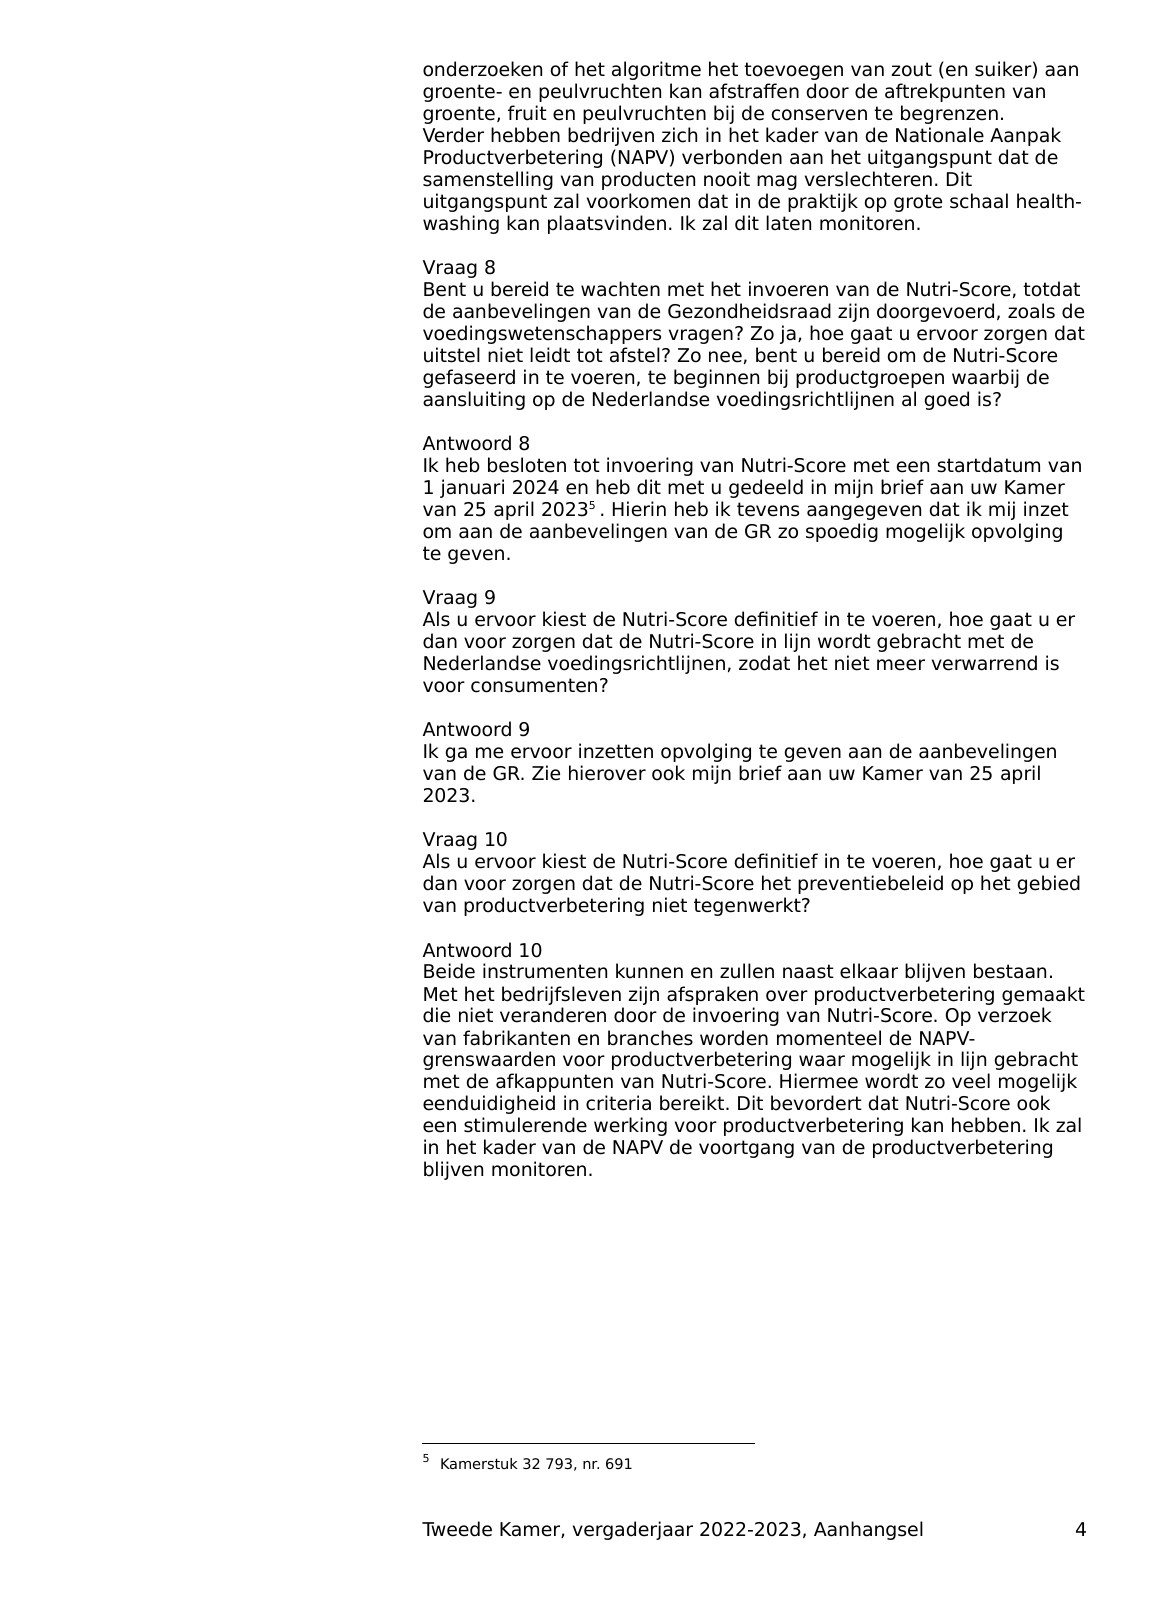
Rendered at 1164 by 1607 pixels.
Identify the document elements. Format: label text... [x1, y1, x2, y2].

text Vraag 8 [422, 257, 1087, 279]
text Antwoord 10 [422, 939, 1087, 961]
text Vraag 9 [422, 587, 1087, 609]
text Vraag 10 [422, 829, 1087, 851]
text Kamerstuk 32 793, nr. 691 [422, 1452, 1087, 1474]
text Bent u bereid te wachten met het invoeren van de Nutri-Score, totdat de aanbevelingen van de Gezondheidsraad zijn doorgevoerd, zoals de voedingswetenschappers vragen? Zo ja, hoe gaat u ervoor zorgen dat uitstel niet leidt tot afstel? Zo nee, bent u bereid om de Nutri-Score gefaseerd in te voeren, te beginnen bij productgroepen waarbij de aansluiting op de Nederlandse voedingsrichtlijnen al goed is? [422, 279, 1087, 411]
text Antwoord 8 [422, 433, 1087, 455]
text Ik ga me ervoor inzetten opvolging te geven aan de aanbevelingen van de GR. Zie hierover ook mijn brief aan uw Kamer van 25 april 2023. [422, 741, 1087, 807]
text Beide instrumenten kunnen en zullen naast elkaar blijven bestaan. Met het bedrijfsleven zijn afspraken over productverbetering gemaakt die niet veranderen door de invoering van Nutri-Score. Op verzoek van fabrikanten en branches worden momenteel de NAPV-grenswaarden voor productverbetering waar mogelijk in lijn gebracht met de afkappunten van Nutri-Score. Hiermee wordt zo veel mogelijk eenduidigheid in criteria bereikt. Dit bevordert dat Nutri-Score ook een stimulerende werking voor productverbetering kan hebben. Ik zal in het kader van de NAPV de voortgang van de productverbetering blijven monitoren. [422, 961, 1087, 1181]
text Als u ervoor kiest de Nutri-Score definitief in te voeren, hoe gaat u er dan voor zorgen dat de Nutri-Score het preventiebeleid op het gebied van productverbetering niet tegenwerkt? [422, 851, 1087, 917]
text Als u ervoor kiest de Nutri-Score definitief in te voeren, hoe gaat u er dan voor zorgen dat de Nutri-Score in lijn wordt gebracht met de Nederlandse voedingsrichtlijnen, zodat het niet meer verwarrend is voor consumenten? [422, 609, 1087, 697]
text Antwoord 9 [422, 719, 1087, 741]
text onderzoeken of het algoritme het toevoegen van zout (en suiker) aan groente- en peulvruchten kan afstraffen door de aftrekpunten van groente, fruit en peulvruchten bij de conserven te begrenzen. [422, 59, 1087, 125]
text Ik heb besloten tot invoering van Nutri-Score met een startdatum van 1 januari 2024 en heb dit met u gedeeld in mijn brief aan uw Kamer van 25 april 2023. Hierin heb ik tevens aangegeven dat ik mij inzet om aan de aanbevelingen van de GR zo spoedig mogelijk opvolging te geven. [422, 455, 1087, 565]
text Verder hebben bedrijven zich in het kader van de Nationale Aanpak Productverbetering (NAPV) verbonden aan het uitgangspunt dat de samenstelling van producten nooit mag verslechteren. Dit uitgangspunt zal voorkomen dat in de praktijk op grote schaal health-washing kan plaatsvinden. Ik zal dit laten monitoren. [422, 125, 1087, 235]
